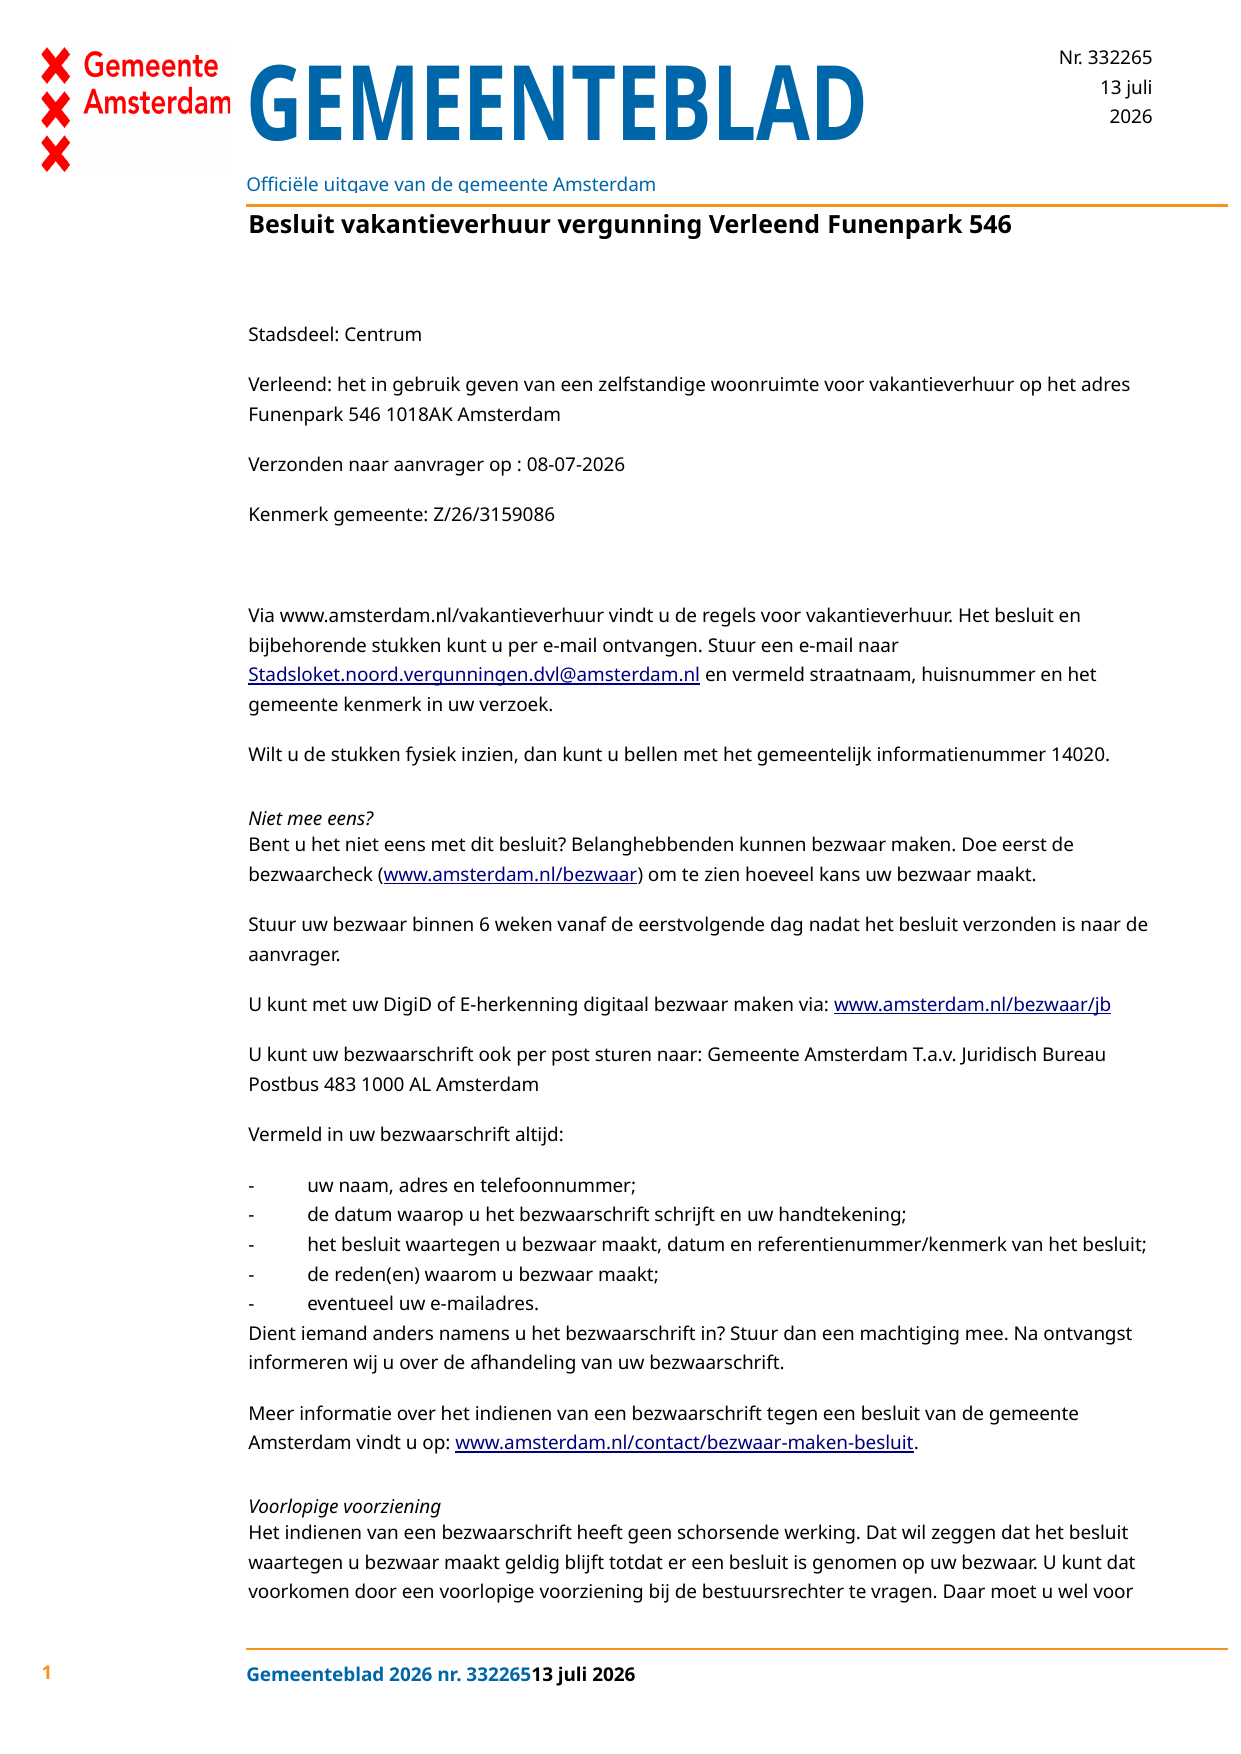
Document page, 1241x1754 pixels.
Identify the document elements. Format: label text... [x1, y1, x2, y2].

text Via www.amsterdam.nl/vakantieverhuur vindt u de regels voor vakantieverhuur. Het besluit en bijbehorende stukken kunt u per e-mail ontvangen. Stuur een e-mail naar Stadsloket.noord.vergunningen.dvl@amsterdam.nl en vermeld straatnaam, huisnummer en het gemeente kenmerk in uw verzoek. [248, 602, 1152, 717]
list de reden(en) waarom u bezwaar maakt; [248, 1261, 1152, 1287]
picture [41, 47, 231, 172]
text U kunt met uw DigiD of E-herkenning digitaal bezwaar maken via: www.amsterdam.nl/bezwaar/jb [248, 991, 1152, 1017]
text Bent u het niet eens met dit besluit? Belanghebbenden kunnen bezwaar maken. Doe eerst de bezwaarcheck (www.amsterdam.nl/bezwaar) om te zien hoeveel kans uw bezwaar maakt. [248, 831, 1152, 887]
text Verzonden naar aanvrager op : 08-07-2026 [248, 451, 1152, 477]
list de datum waarop u het bezwaarschrift schrijft en uw handtekening; [248, 1202, 1152, 1227]
text Stadsdeel: Centrum [248, 321, 1152, 346]
text Meer informatie over het indienen van een bezwaarschrift tegen een besluit van de gemeente Amsterdam vindt u op: www.amsterdam.nl/contact/bezwaar-maken-besluit. [248, 1400, 1152, 1455]
text Voorlopige voorziening [248, 1493, 1152, 1519]
text Het indienen van een bezwaarschrift heeft geen schorsende werking. Dat wil zeggen dat het besluit waartegen u bezwaar maakt geldig blijft totdat er een besluit is genomen op uw bezwaar. U kunt dat voorkomen door een voorlopige voorziening bij de bestuursrechter te vragen. Daar moet u wel voor [248, 1519, 1152, 1604]
text Verleend: het in gebruik geven van een zelfstandige woonruimte voor vakantieverhuur op het adres Funenpark 546 1018AK Amsterdam [248, 371, 1152, 426]
list eventueel uw e-mailadres. [248, 1290, 1152, 1316]
text Vermeld in uw bezwaarschrift altijd: [248, 1122, 1152, 1147]
text Wilt u de stukken fysiek inzien, dan kunt u bellen met het gemeentelijk informatienummer 14020. [248, 742, 1152, 767]
list het besluit waartegen u bezwaar maakt, datum en referentienummer/kenmerk van het besluit; [248, 1231, 1152, 1257]
list uw naam, adres en telefoonnummer; [248, 1172, 1152, 1198]
text Stuur uw bezwaar binnen 6 weken vanaf de eerstvolgende dag nadat het besluit verzonden is naar de aanvrager. [248, 911, 1152, 967]
text Niet mee eens? [248, 806, 1152, 831]
text Besluit vakantieverhuur vergunning Verleend Funenpark 546 [248, 207, 1152, 241]
text Kenmerk gemeente: Z/26/3159086 [248, 502, 1152, 527]
text Dient iemand anders namens u het bezwaarschrift in? Stuur dan een machtiging mee. Na ontvangst informeren wij u over de afhandeling van uw bezwaarschrift. [248, 1320, 1152, 1375]
text U kunt uw bezwaarschrift ook per post sturen naar: Gemeente Amsterdam T.a.v. Juridisch Bureau Postbus 483 1000 AL Amsterdam [248, 1042, 1152, 1097]
